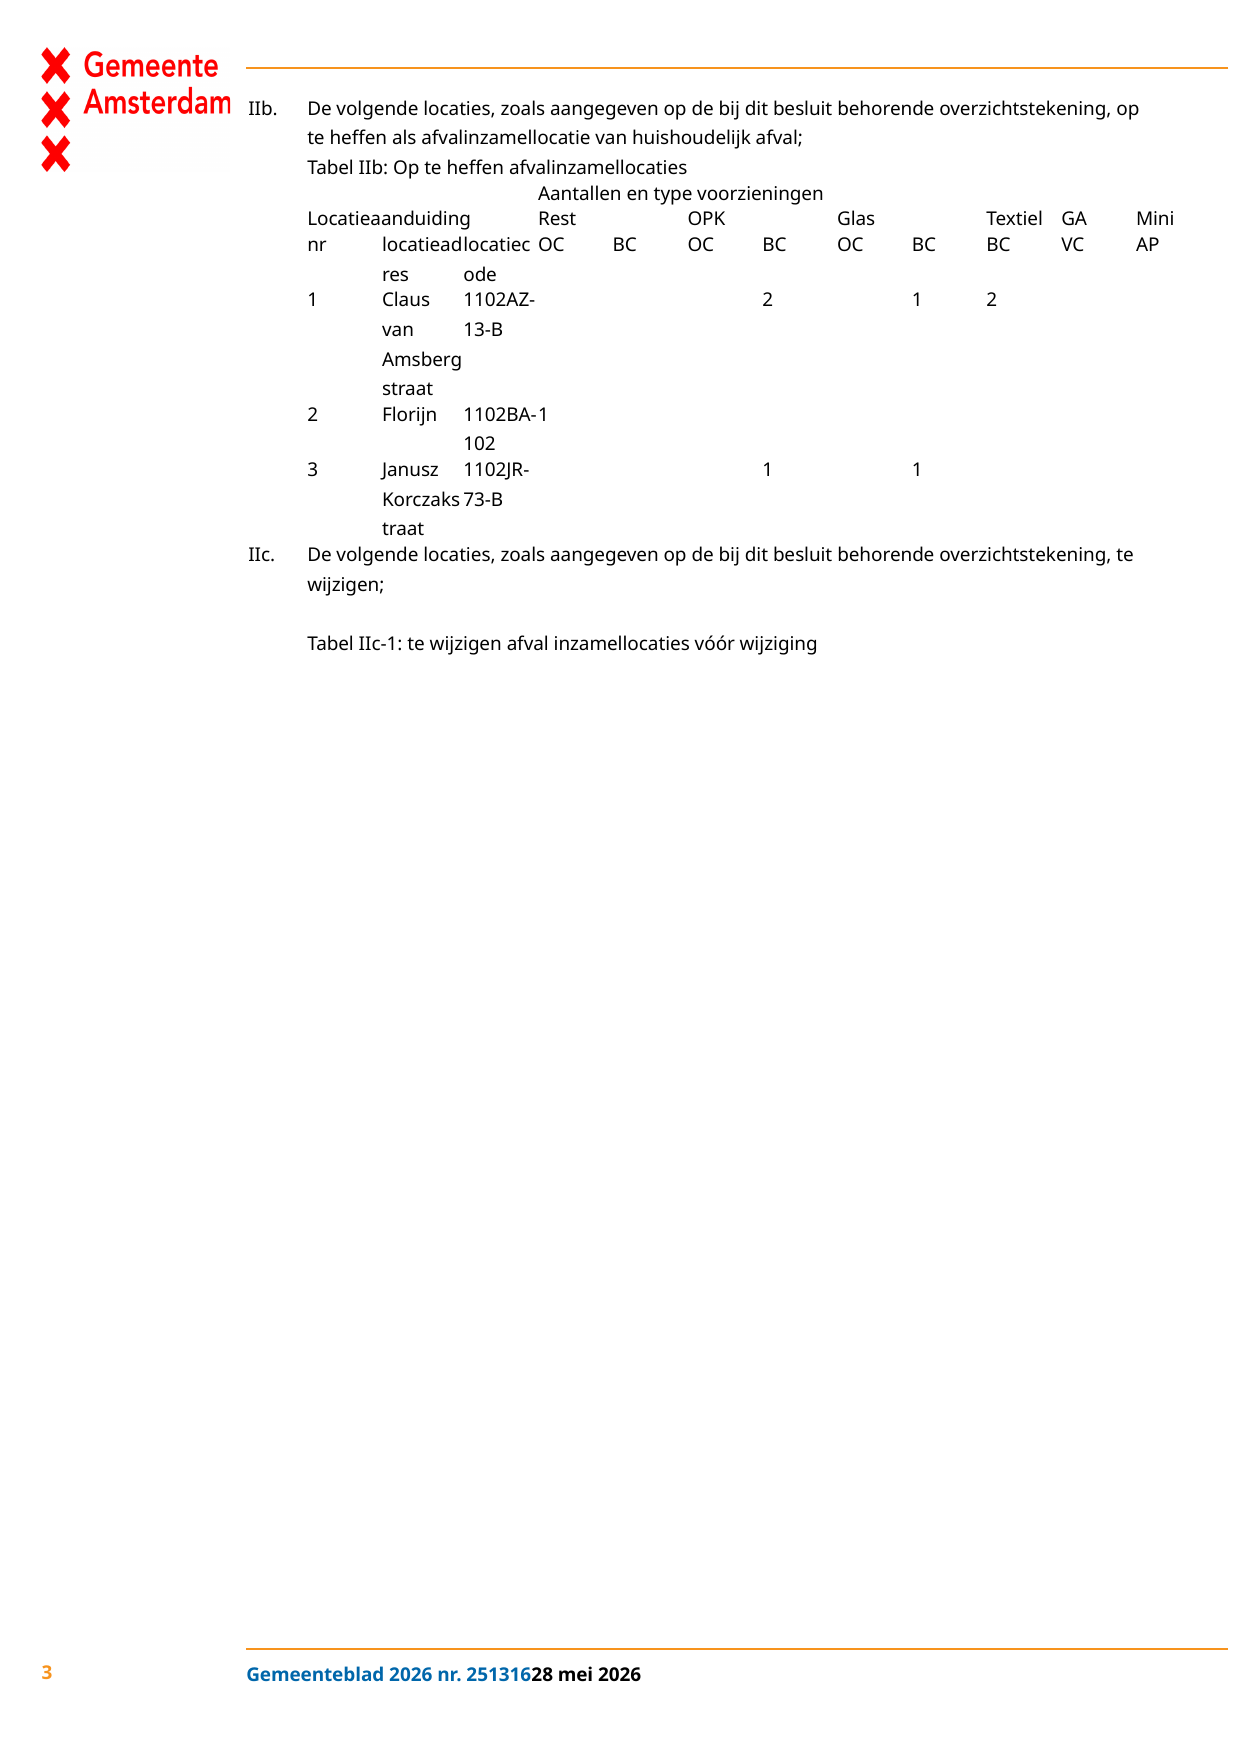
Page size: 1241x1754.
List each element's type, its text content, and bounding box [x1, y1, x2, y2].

table_cell Florijn [382, 401, 463, 456]
table_cell [762, 401, 837, 456]
table_cell [912, 401, 986, 456]
table_cell [463, 180, 538, 206]
table_cell 1102BA-102 [463, 401, 538, 456]
table_cell 1 [538, 401, 612, 456]
table_cell [687, 456, 762, 541]
table_cell locatiecode [463, 231, 538, 287]
table_cell [1136, 456, 1211, 541]
table_cell [538, 456, 612, 541]
table_cell Rest [538, 206, 687, 231]
table_cell 2 [762, 287, 837, 401]
table_cell 1102AZ-13-B [463, 287, 538, 401]
table_cell 2 [986, 287, 1061, 401]
table_cell [1136, 287, 1211, 401]
table_header Tabel IIb: Op te heffen afvalinzamellocaties [307, 154, 1211, 180]
table_cell [613, 401, 687, 456]
table_cell BC [613, 231, 687, 287]
table_cell [613, 287, 687, 401]
table_cell Aantallen en type voorzieningen [538, 180, 1211, 206]
table_cell VC [1061, 231, 1136, 287]
table_cell [382, 180, 463, 206]
table_cell [1061, 401, 1136, 456]
table_cell [986, 456, 1061, 541]
table_cell [986, 401, 1061, 456]
list De volgende locaties, zoals aangegeven op de bij dit besluit behorende overzichtstekening, te wijzigen; [248, 541, 1152, 597]
table_cell [1136, 401, 1211, 456]
table_cell 1102JR-73-B [463, 456, 538, 541]
table_cell GA [1061, 206, 1136, 231]
table_cell [837, 401, 912, 456]
table_cell BC [762, 231, 837, 287]
table_cell BC [986, 231, 1061, 287]
table_cell BC [912, 231, 986, 287]
table_cell Locatieaanduiding [307, 206, 538, 231]
table_cell Glas [837, 206, 986, 231]
table_cell OC [538, 231, 612, 287]
table_cell [613, 456, 687, 541]
table_cell Textiel [986, 206, 1061, 231]
table_cell [687, 287, 762, 401]
table_cell [837, 287, 912, 401]
table_cell [1061, 456, 1136, 541]
list De volgende locaties, zoals aangegeven op de bij dit besluit behorende overzichtstekening, op te heffen als afvalinzamellocatie van huishoudelijk afval; [248, 95, 1152, 150]
list Tabel IIc-1: te wijzigen afval inzamellocaties vóór wijziging [248, 630, 1152, 656]
table_cell [307, 180, 382, 206]
table_cell 1 [912, 456, 986, 541]
table_cell nr [307, 231, 382, 287]
table_cell 1 [307, 287, 382, 401]
table_cell Janusz Korczakstraat [382, 456, 463, 541]
table_cell 3 [307, 456, 382, 541]
table_cell [837, 456, 912, 541]
table_cell Mini [1136, 206, 1211, 231]
table_cell 1 [762, 456, 837, 541]
table_cell [1061, 287, 1136, 401]
table_cell Claus van Amsbergstraat [382, 287, 463, 401]
table_cell [538, 287, 612, 401]
table_cell [687, 401, 762, 456]
table_cell OC [837, 231, 912, 287]
table_cell OPK [687, 206, 837, 231]
table_cell 1 [912, 287, 986, 401]
table_cell AP [1136, 231, 1211, 287]
table_cell 2 [307, 401, 382, 456]
table_cell locatieadres [382, 231, 463, 287]
table_cell OC [687, 231, 762, 287]
picture [41, 47, 231, 172]
